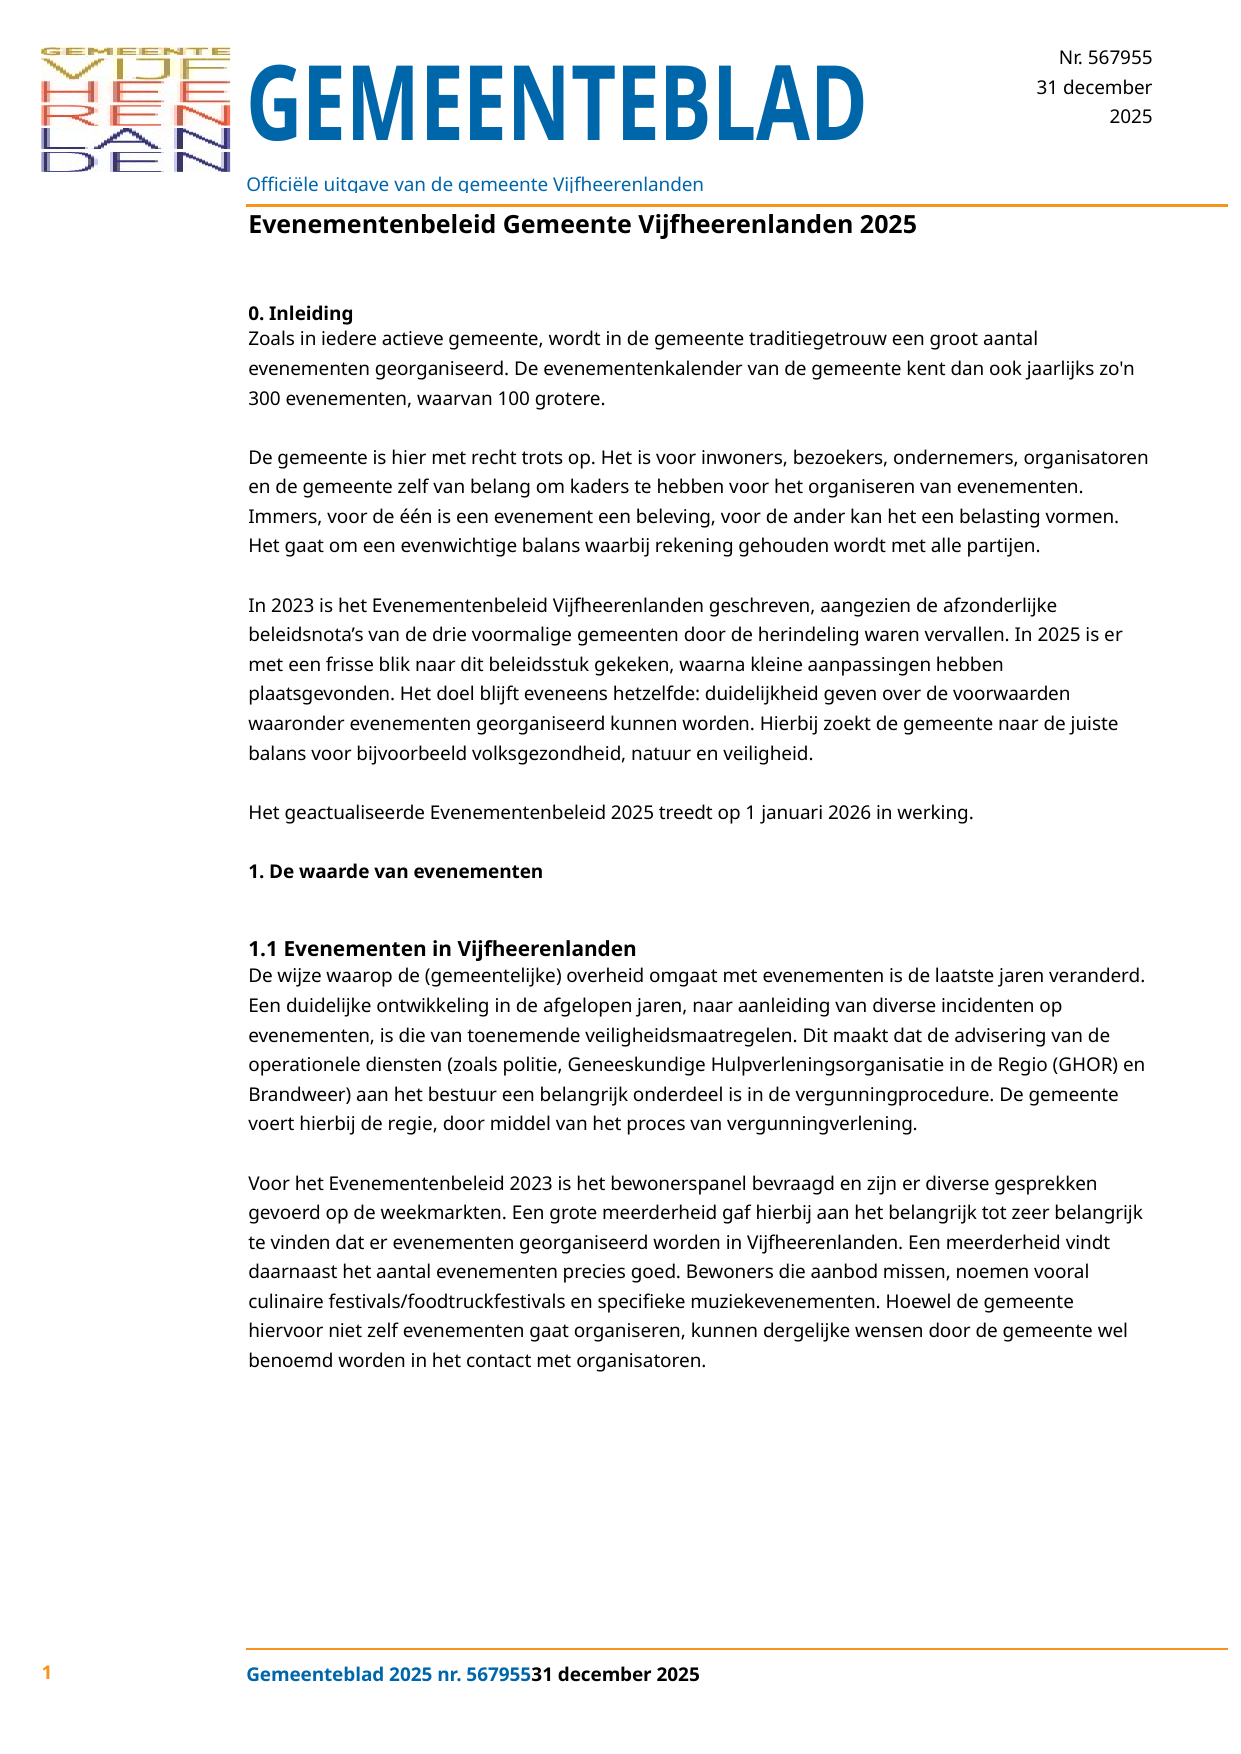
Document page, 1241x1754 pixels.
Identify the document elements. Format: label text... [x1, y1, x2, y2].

text 1.1 Evenementen in Vijfheerenlanden [248, 934, 1152, 963]
text Het geactualiseerde Evenementenbeleid 2025 treedt op 1 januari 2026 in werking. [248, 799, 1152, 825]
text In 2023 is het Evenementenbeleid Vijfheerenlanden geschreven, aangezien de afzonderlijke beleidsnota’s van de drie voormalige gemeenten door de herindeling waren vervallen. In 2025 is er met een frisse blik naar dit beleidsstuk gekeken, waarna kleine aanpassingen hebben plaatsgevonden. Het doel blijft eveneens hetzelfde: duidelijkheid geven over de voorwaarden waaronder evenementen georganiseerd kunnen worden. Hierbij zoekt de gemeente naar de juiste balans voor bijvoorbeeld volksgezondheid, natuur en veiligheid. [248, 592, 1152, 766]
text De gemeente is hier met recht trots op. Het is voor inwoners, bezoekers, ondernemers, organisatoren en de gemeente zelf van belang om kaders te hebben voor het organiseren van evenementen. Immers, voor de één is een evenement een beleving, voor de ander kan het een belasting vormen. Het gaat om een evenwichtige balans waarbij rekening gehouden wordt met alle partijen. [248, 444, 1152, 558]
text Zoals in iedere actieve gemeente, wordt in de gemeente traditiegetrouw een groot aantal evenementen georganiseerd. De evenementenkalender van de gemeente kent dan ook jaarlijks zo'n 300 evenementen, waarvan 100 grotere. [248, 326, 1152, 411]
text Evenementenbeleid Gemeente Vijfheerenlanden 2025 [248, 207, 1152, 241]
picture [41, 47, 231, 172]
text Voor het Evenementenbeleid 2023 is het bewonerspanel bevraagd en zijn er diverse gesprekken gevoerd op de weekmarkten. Een grote meerderheid gaf hierbij aan het belangrijk tot zeer belangrijk te vinden dat er evenementen georganiseerd worden in Vijfheerenlanden. Een meerderheid vindt daarnaast het aantal evenementen precies goed. Bewoners die aanbod missen, noemen vooral culinaire festivals/foodtruckfestivals en specifieke muziekevenementen. Hoewel de gemeente hiervoor niet zelf evenementen gaat organiseren, kunnen dergelijke wensen door de gemeente wel benoemd worden in het contact met organisatoren. [248, 1170, 1152, 1373]
text De wijze waarop de (gemeentelijke) overheid omgaat met evenementen is de laatste jaren veranderd. Een duidelijke ontwikkeling in de afgelopen jaren, naar aanleiding van diverse incidenten op evenementen, is die van toenemende veiligheidsmaatregelen. Dit maakt dat de advisering van de operationele diensten (zoals politie, Geneeskundige Hulpverleningsorganisatie in de Regio (GHOR) en Brandweer) aan het bestuur een belangrijk onderdeel is in de vergunningprocedure. De gemeente voert hierbij de regie, door middel van het proces van vergunningverlening. [248, 963, 1152, 1136]
text 0. Inleiding [248, 300, 1152, 326]
text 1. De waarde van evenementen [248, 858, 1152, 884]
